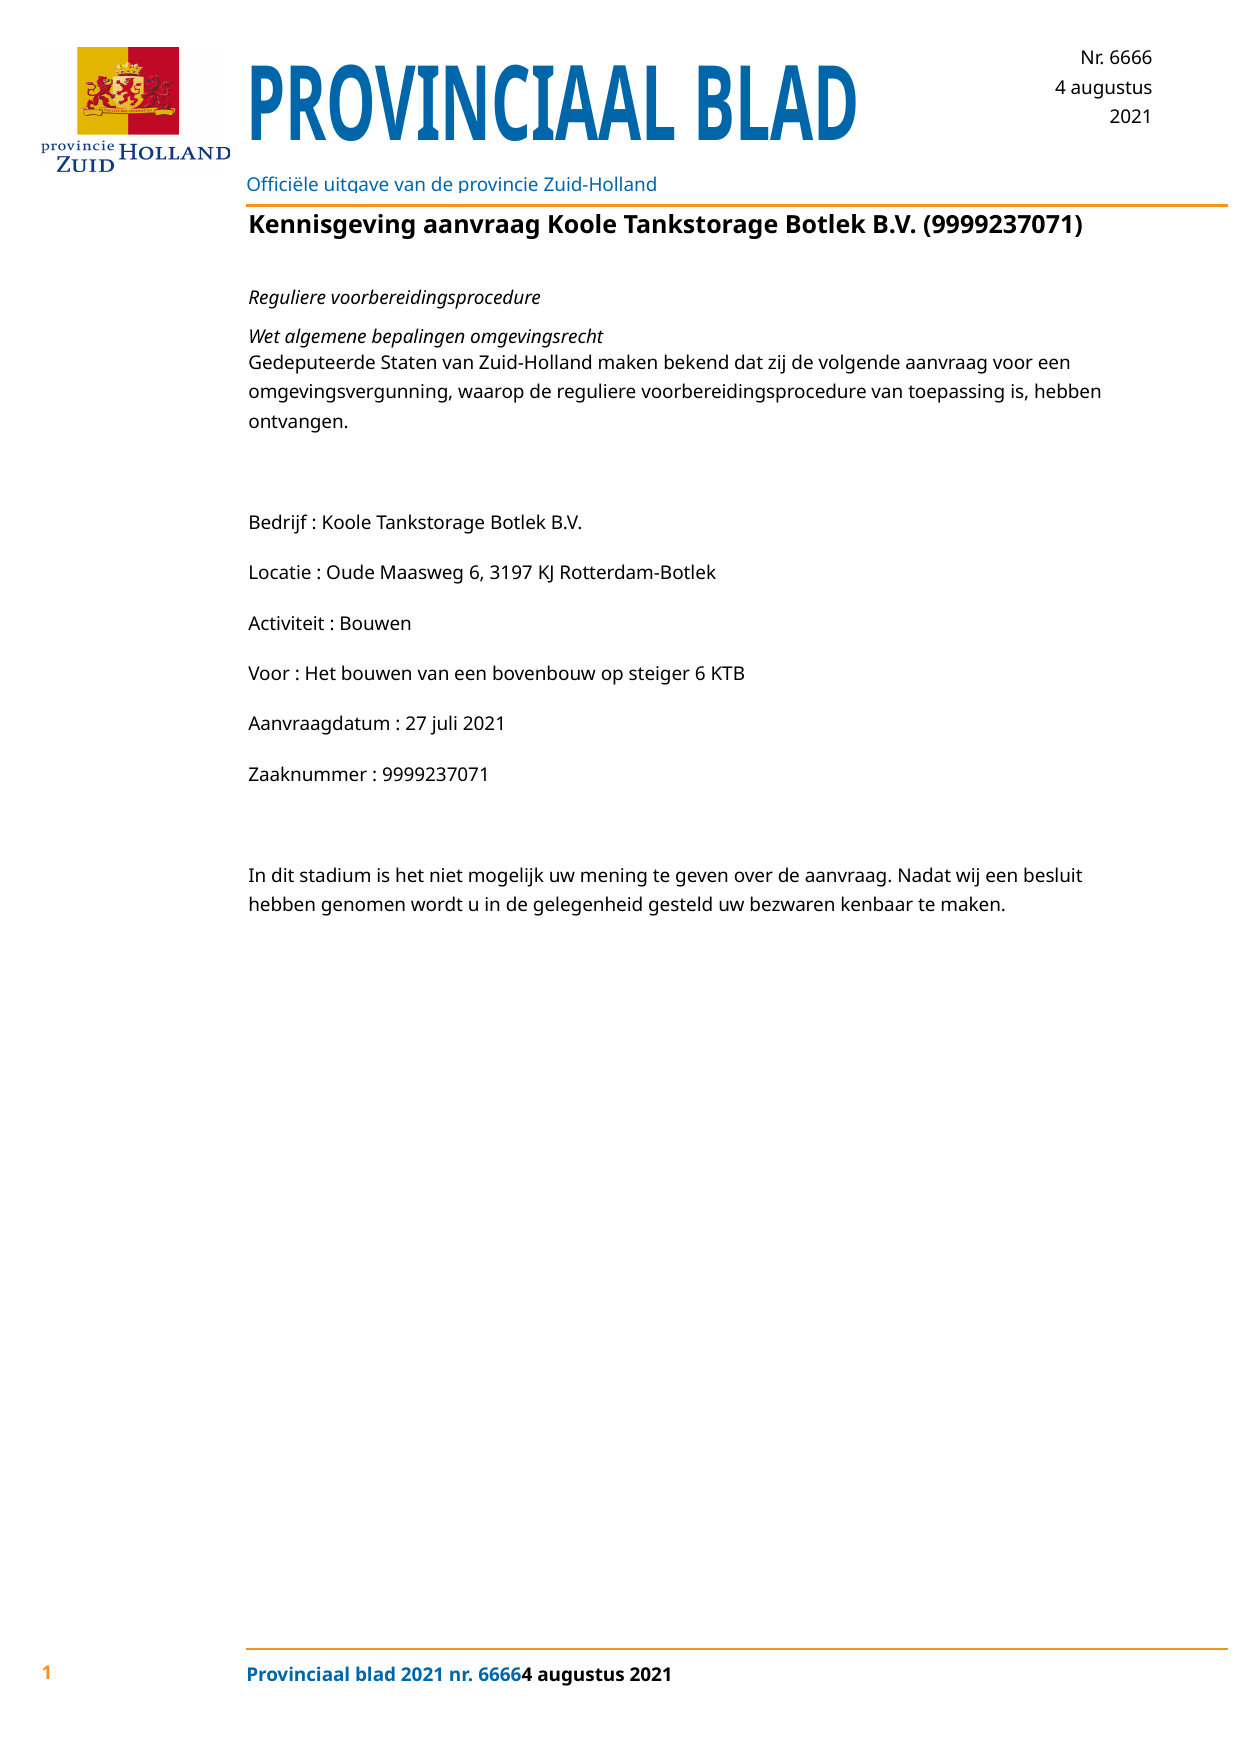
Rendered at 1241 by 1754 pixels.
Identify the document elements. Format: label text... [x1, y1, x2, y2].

text Wet algemene bepalingen omgevingsrecht [248, 323, 1152, 349]
text Aanvraagdatum : 27 juli 2021 [248, 711, 1152, 736]
text Activiteit : Bouwen [248, 610, 1152, 635]
text In dit stadium is het niet mogelijk uw mening te geven over de aanvraag. Nadat wij een besluit hebben genomen wordt u in de gelegenheid gesteld uw bezwaren kenbaar te maken. [248, 862, 1152, 917]
text Voor : Het bouwen van een bovenbouw op steiger 6 KTB [248, 660, 1152, 686]
text Zaaknummer : 9999237071 [248, 761, 1152, 787]
text Reguliere voorbereidingsprocedure [248, 284, 1152, 309]
text Gedeputeerde Staten van Zuid-Holland maken bekend dat zij de volgende aanvraag voor een omgevingsvergunning, waarop de reguliere voorbereidingsprocedure van toepassing is, hebben ontvangen. [248, 349, 1152, 434]
text Locatie : Oude Maasweg 6, 3197 KJ Rotterdam-Botlek [248, 559, 1152, 585]
picture [41, 47, 231, 172]
text Bedrijf : Koole Tankstorage Botlek B.V. [248, 509, 1152, 534]
text Kennisgeving aanvraag Koole Tankstorage Botlek B.V. (9999237071) [248, 207, 1152, 241]
